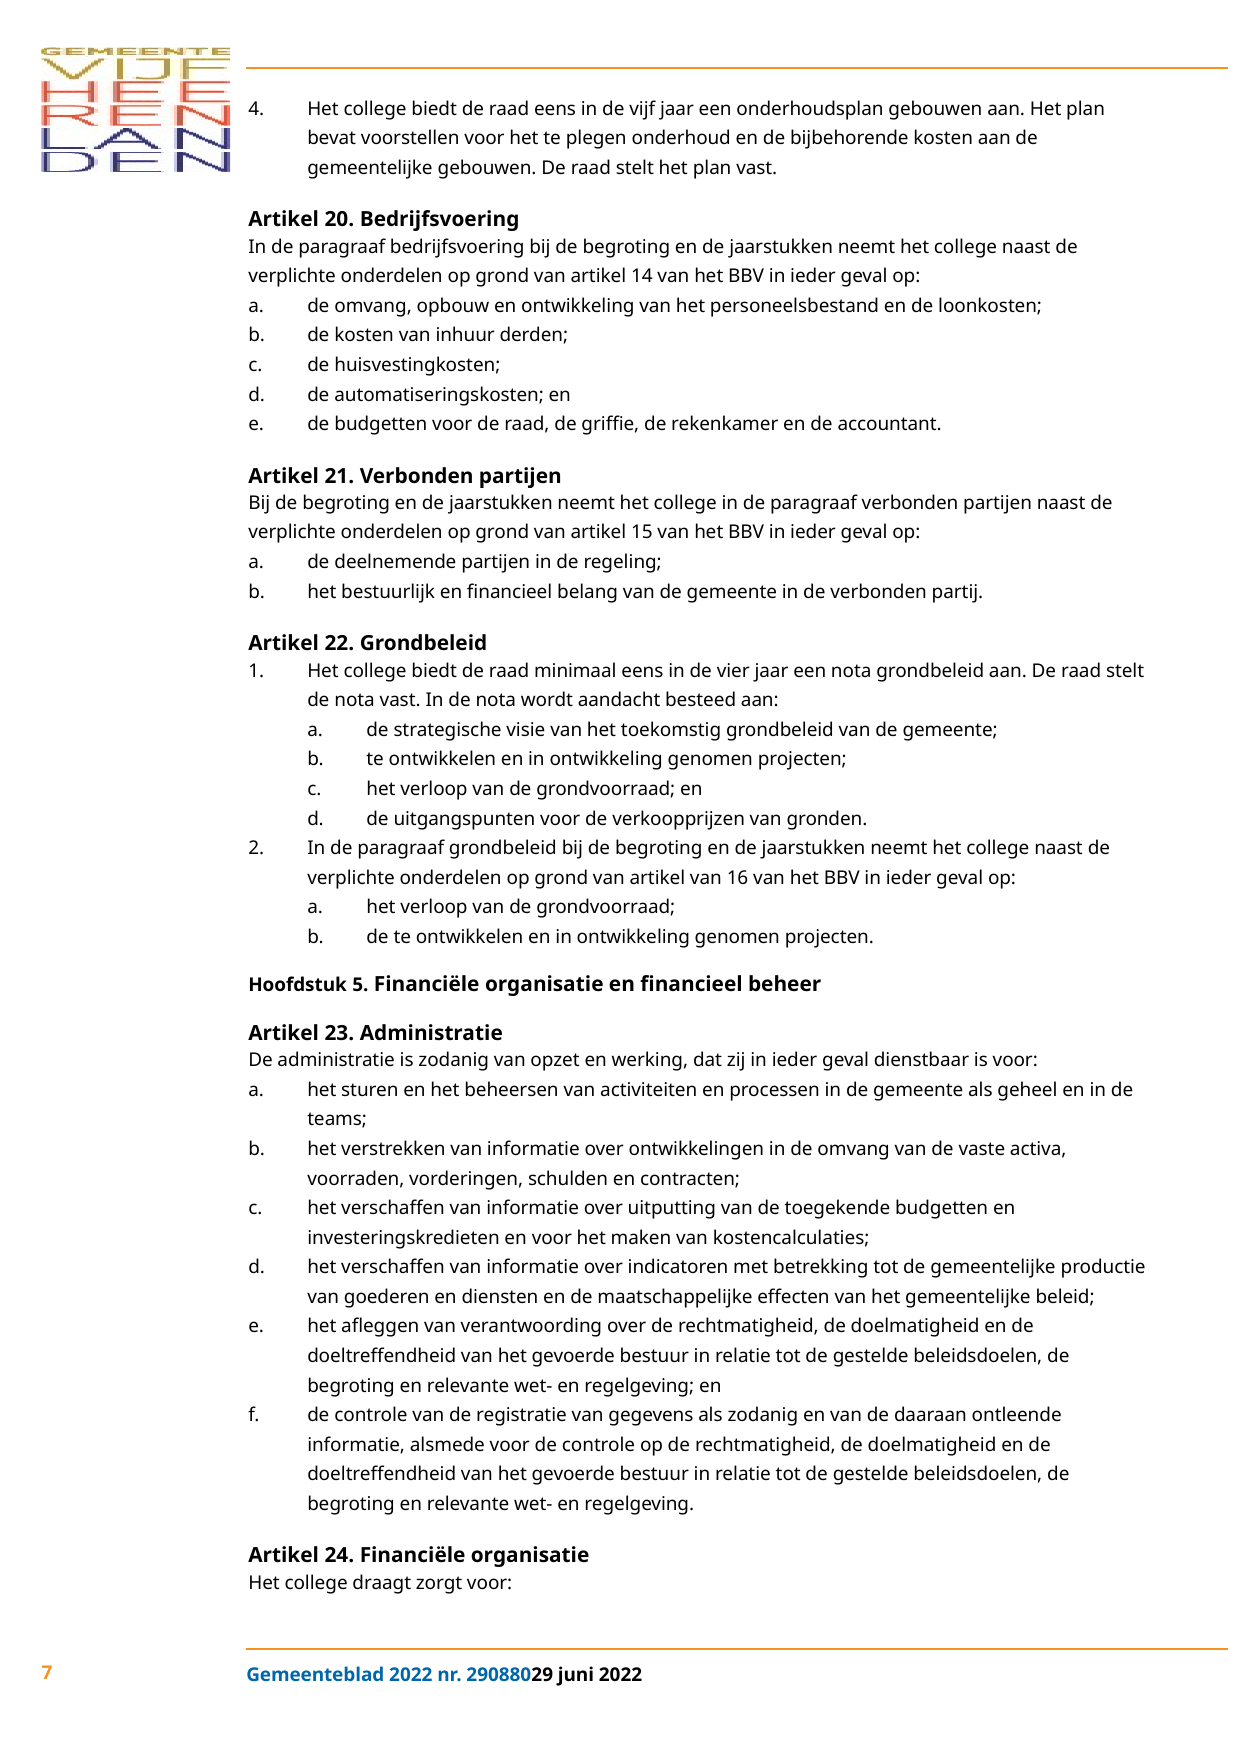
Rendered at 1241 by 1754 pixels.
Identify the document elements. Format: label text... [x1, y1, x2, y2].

list de uitgangspunten voor de verkoopprijzen van gronden. [307, 805, 1152, 830]
text De administratie is zodanig van opzet en werking, dat zij in ieder geval dienstbaar is voor: [248, 1046, 1152, 1072]
list Het college biedt de raad eens in de vijf jaar een onderhoudsplan gebouwen aan. Het plan bevat voorstellen voor het te plegen onderhoud en de bijbehorende kosten aan de gemeentelijke gebouwen. De raad stelt het plan vast. [248, 95, 1152, 180]
list de strategische visie van het toekomstig grondbeleid van de gemeente; [307, 716, 1152, 742]
text In de paragraaf bedrijfsvoering bij de begroting en de jaarstukken neemt het college naast de verplichte onderdelen op grond van artikel 14 van het BBV in ieder geval op: [248, 233, 1152, 288]
list het bestuurlijk en financieel belang van de gemeente in de verbonden partij. [248, 578, 1152, 604]
text Artikel 23. Administratie [248, 1018, 1152, 1046]
text Het college draagt zorgt voor: [248, 1569, 1152, 1595]
text Bij de begroting en de jaarstukken neemt het college in de paragraaf verbonden partijen naast de verplichte onderdelen op grond van artikel 15 van het BBV in ieder geval op: [248, 489, 1152, 544]
list de automatiseringskosten; en [248, 381, 1152, 406]
list de huisvestingkosten; [248, 351, 1152, 377]
list de te ontwikkelen en in ontwikkeling genomen projecten. [307, 923, 1152, 949]
list Het college biedt de raad minimaal eens in de vier jaar een nota grondbeleid aan. De raad stelt de nota vast. In de nota wordt aandacht besteed aan: [248, 657, 1152, 712]
text Artikel 22. Grondbeleid [248, 628, 1152, 657]
list de deelnemende partijen in de regeling; [248, 548, 1152, 574]
text Hoofdstuk 5. Financiële organisatie en financieel beheer [248, 969, 1152, 997]
list het verloop van de grondvoorraad; [307, 893, 1152, 919]
list te ontwikkelen en in ontwikkeling genomen projecten; [307, 746, 1152, 771]
list het sturen en het beheersen van activiteiten en processen in de gemeente als geheel en in de teams; [248, 1076, 1152, 1131]
text Artikel 24. Financiële organisatie [248, 1541, 1152, 1569]
list de kosten van inhuur derden; [248, 322, 1152, 347]
picture [41, 47, 231, 172]
list de budgetten voor de raad, de griffie, de rekenkamer en de accountant. [248, 410, 1152, 436]
list In de paragraaf grondbeleid bij de begroting en de jaarstukken neemt het college naast de verplichte onderdelen op grond van artikel van 16 van het BBV in ieder geval op: [248, 834, 1152, 889]
list de omvang, opbouw en ontwikkeling van het personeelsbestand en de loonkosten; [248, 292, 1152, 318]
list het verschaffen van informatie over uitputting van de toegekende budgetten en investeringskredieten en voor het maken van kostencalculaties; [248, 1194, 1152, 1249]
list het verstrekken van informatie over ontwikkelingen in de omvang van de vaste activa, voorraden, vorderingen, schulden en contracten; [248, 1135, 1152, 1190]
text Artikel 20. Bedrijfsvoering [248, 204, 1152, 233]
text Artikel 21. Verbonden partijen [248, 461, 1152, 489]
list de controle van de registratie van gegevens als zodanig en van de daaraan ontleende informatie, alsmede voor de controle op de rechtmatigheid, de doelmatigheid en de doeltreffendheid van het gevoerde bestuur in relatie tot de gestelde beleidsdoelen, de begroting en relevante wet- en regelgeving. [248, 1401, 1152, 1516]
list het verschaffen van informatie over indicatoren met betrekking tot de gemeentelijke productie van goederen en diensten en de maatschappelijke effecten van het gemeentelijke beleid; [248, 1253, 1152, 1309]
list het afleggen van verantwoording over de rechtmatigheid, de doelmatigheid en de doeltreffendheid van het gevoerde bestuur in relatie tot de gestelde beleidsdoelen, de begroting en relevante wet- en regelgeving; en [248, 1313, 1152, 1397]
list het verloop van de grondvoorraad; en [307, 775, 1152, 801]
